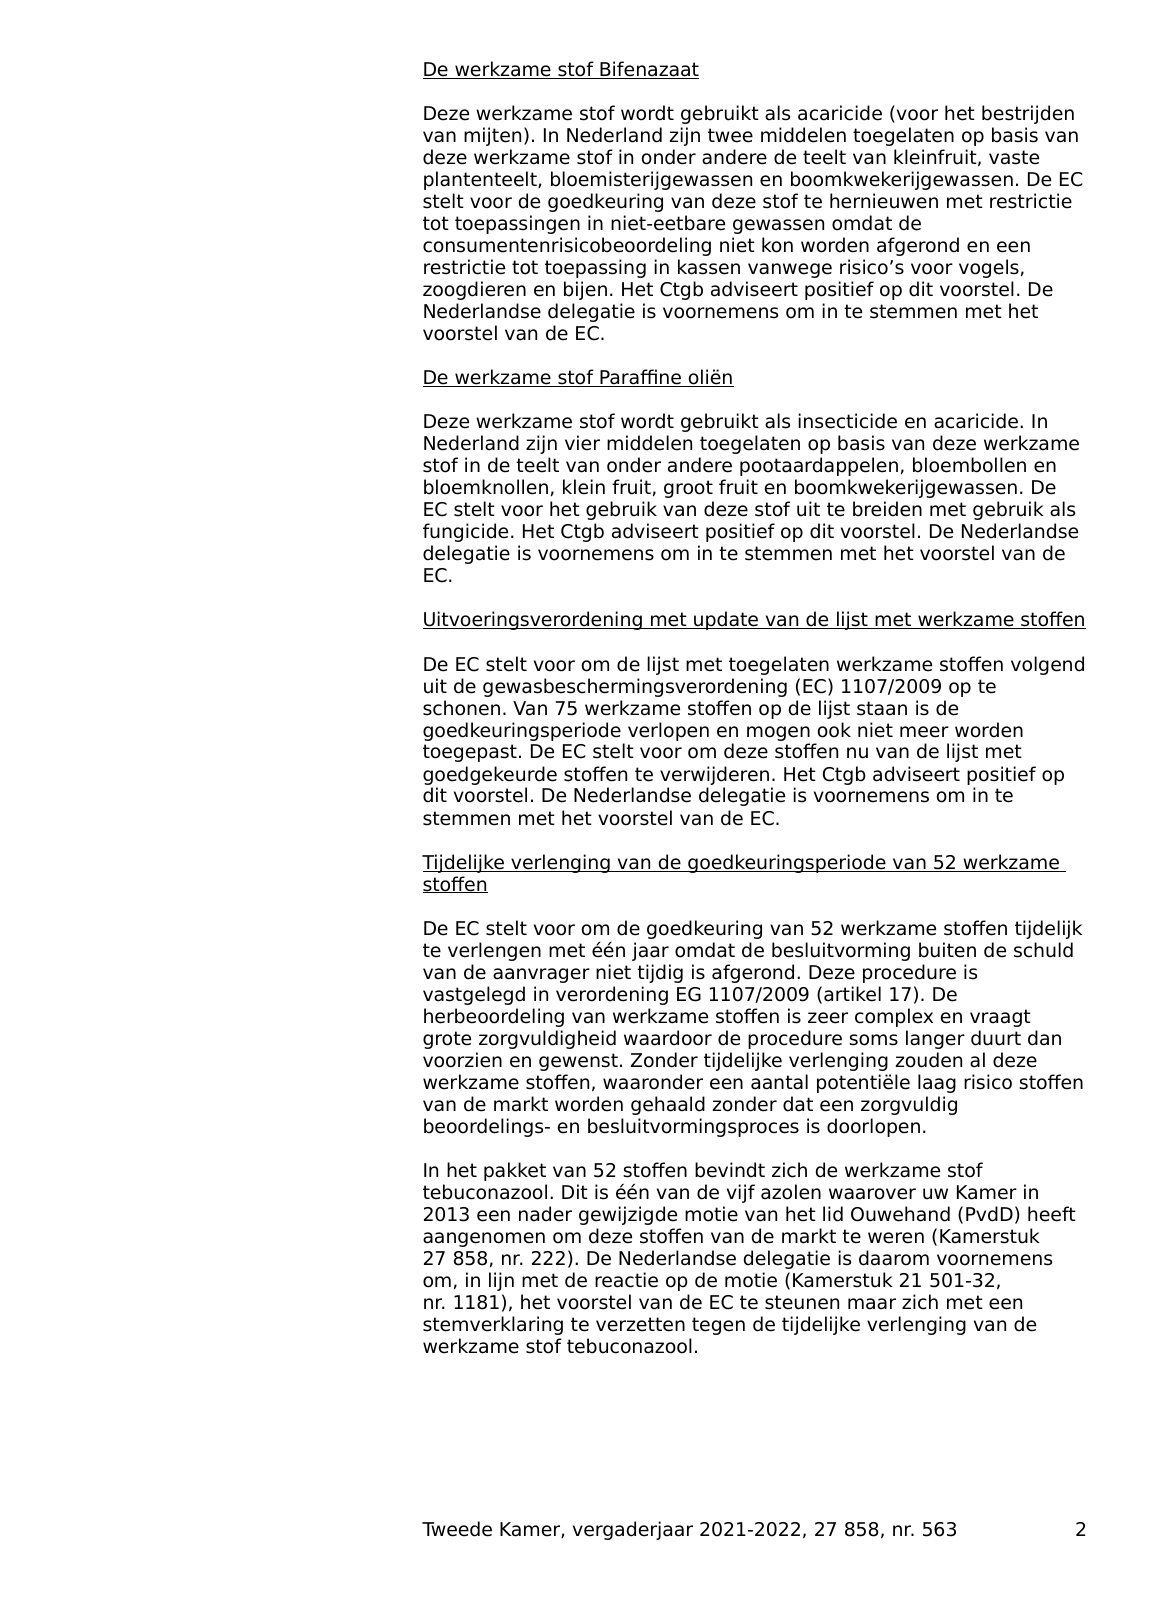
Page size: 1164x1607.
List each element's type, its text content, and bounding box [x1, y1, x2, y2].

subtitle Tijdelijke verlenging van de goedkeuringsperiode van 52 werkzame stoffen [422, 852, 1087, 896]
text Deze werkzame stof wordt gebruikt als insecticide en acaricide. In Nederland zijn vier middelen toegelaten op basis van deze werkzame stof in de teelt van onder andere pootaardappelen, bloembollen en bloemknollen, klein fruit, groot fruit en boomkwekerijgewassen. De EC stelt voor het gebruik van deze stof uit te breiden met gebruik als fungicide. Het Ctgb adviseert positief op dit voorstel. De Nederlandse delegatie is voornemens om in te stemmen met het voorstel van de EC. [422, 411, 1087, 587]
text In het pakket van 52 stoffen bevindt zich de werkzame stof tebuconazool. Dit is één van de vijf azolen waarover uw Kamer in 2013 een nader gewijzigde motie van het lid Ouwehand (PvdD) heeft aangenomen om deze stoffen van de markt te weren (Kamerstuk 27 858, nr. 222). De Nederlandse delegatie is daarom voornemens om, in lijn met de reactie op de motie (Kamerstuk 21 501-32, nr. 1181), het voorstel van de EC te steunen maar zich met een stemverklaring te verzetten tegen de tijdelijke verlenging van de werkzame stof tebuconazool. [422, 1160, 1087, 1357]
text Deze werkzame stof wordt gebruikt als acaricide (voor het bestrijden van mijten). In Nederland zijn twee middelen toegelaten op basis van deze werkzame stof in onder andere de teelt van kleinfruit, vaste plantenteelt, bloemisterijgewassen en boomkwekerijgewassen. De EC stelt voor de goedkeuring van deze stof te hernieuwen met restrictie tot toepassingen in niet-eetbare gewassen omdat de consumentenrisicobeoordeling niet kon worden afgerond en een restrictie tot toepassing in kassen vanwege risico’s voor vogels, zoogdieren en bijen. Het Ctgb adviseert positief op dit voorstel. De Nederlandse delegatie is voornemens om in te stemmen met het voorstel van de EC. [422, 103, 1087, 345]
subtitle De werkzame stof Bifenazaat [422, 59, 1087, 81]
subtitle Uitvoeringsverordening met update van de lijst met werkzame stoffen [422, 609, 1087, 631]
text De EC stelt voor om de lijst met toegelaten werkzame stoffen volgend uit de gewasbeschermingsverordening (EC) 1107/2009 op te schonen. Van 75 werkzame stoffen op de lijst staan is de goedkeuringsperiode verlopen en mogen ook niet meer worden toegepast. De EC stelt voor om deze stoffen nu van de lijst met goedgekeurde stoffen te verwijderen. Het Ctgb adviseert positief op dit voorstel. De Nederlandse delegatie is voornemens om in te stemmen met het voorstel van de EC. [422, 653, 1087, 829]
text De EC stelt voor om de goedkeuring van 52 werkzame stoffen tijdelijk te verlengen met één jaar omdat de besluitvorming buiten de schuld van de aanvrager niet tijdig is afgerond. Deze procedure is vastgelegd in verordening EG 1107/2009 (artikel 17). De herbeoordeling van werkzame stoffen is zeer complex en vraagt grote zorgvuldigheid waardoor de procedure soms langer duurt dan voorzien en gewenst. Zonder tijdelijke verlenging zouden al deze werkzame stoffen, waaronder een aantal potentiële laag risico stoffen van de markt worden gehaald zonder dat een zorgvuldig beoordelings- en besluitvormingsproces is doorlopen. [422, 918, 1087, 1137]
subtitle De werkzame stof Paraffine oliën [422, 367, 1087, 389]
